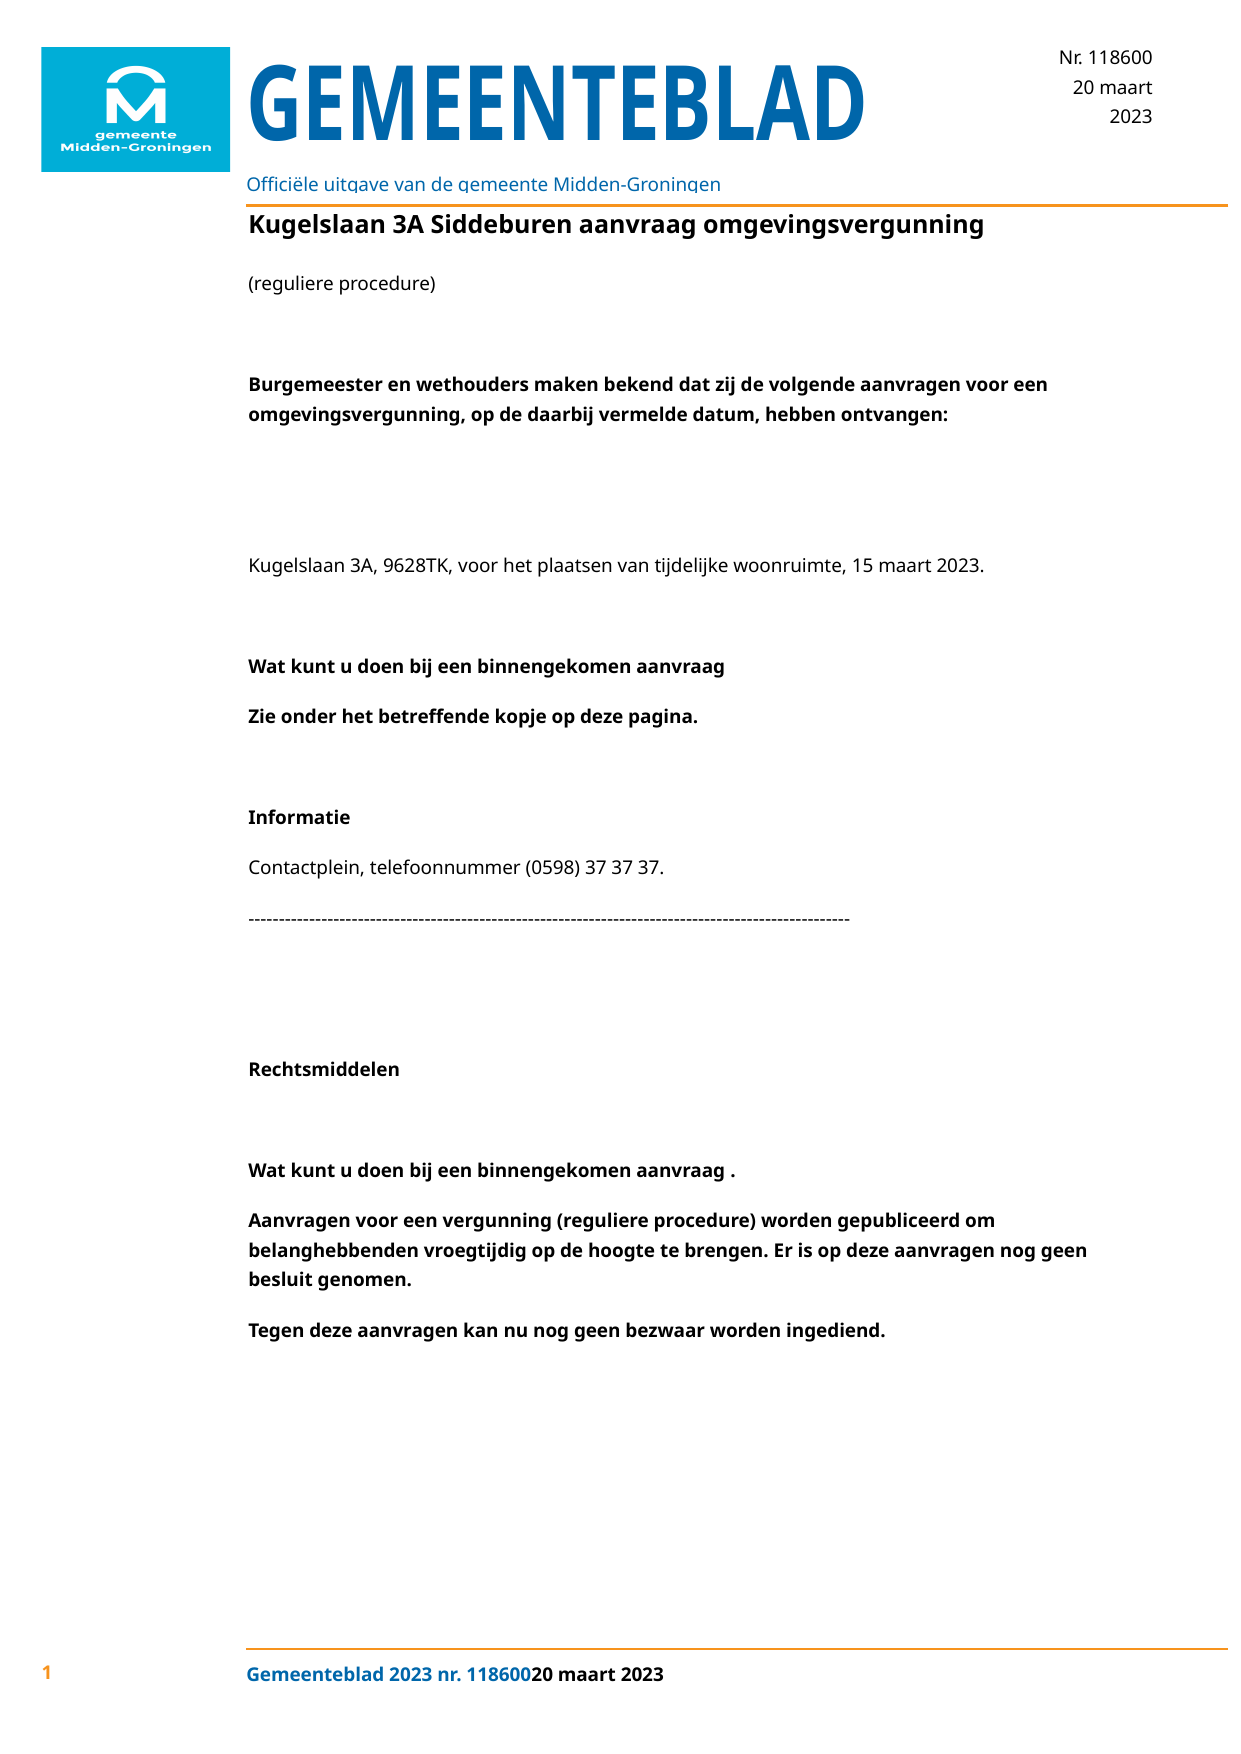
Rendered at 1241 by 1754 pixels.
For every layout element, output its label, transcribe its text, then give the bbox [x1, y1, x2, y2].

text Burgemeester en wethouders maken bekend dat zij de volgende aanvragen voor een omgevingsvergunning, op de daarbij vermelde datum, hebben ontvangen: [248, 371, 1152, 426]
picture [108, 66, 164, 82]
text Tegen deze aanvragen kan nu nog geen bezwaar worden ingediend. [248, 1317, 1152, 1343]
picture [107, 89, 165, 122]
text (reguliere procedure) [248, 270, 1152, 296]
text Kugelslaan 3A Siddeburen aanvraag omgevingsvergunning [248, 207, 1152, 241]
text --------------------------------------------------------------------------------------------------- [248, 905, 1152, 931]
text Contactplein, telefoonnummer (0598) 37 37 37. [248, 854, 1152, 880]
text Zie onder het betreffende kopje op deze pagina. [248, 703, 1152, 729]
text Kugelslaan 3A, 9628TK, voor het plaatsen van tijdelijke woonruimte, 15 maart 2023. [248, 552, 1152, 578]
text Aanvragen voor een vergunning (reguliere procedure) worden gepubliceerd om belanghebbenden vroegtijdig op de hoogte te brengen. Er is op deze aanvragen nog geen besluit genomen. [248, 1207, 1152, 1292]
text Informatie [248, 804, 1152, 830]
picture [184, 146, 190, 153]
text Wat kunt u doen bij een binnengekomen aanvraag . [248, 1157, 1152, 1183]
text Wat kunt u doen bij een binnengekomen aanvraag [248, 653, 1152, 678]
text Rechtsmiddelen [248, 1056, 1152, 1082]
